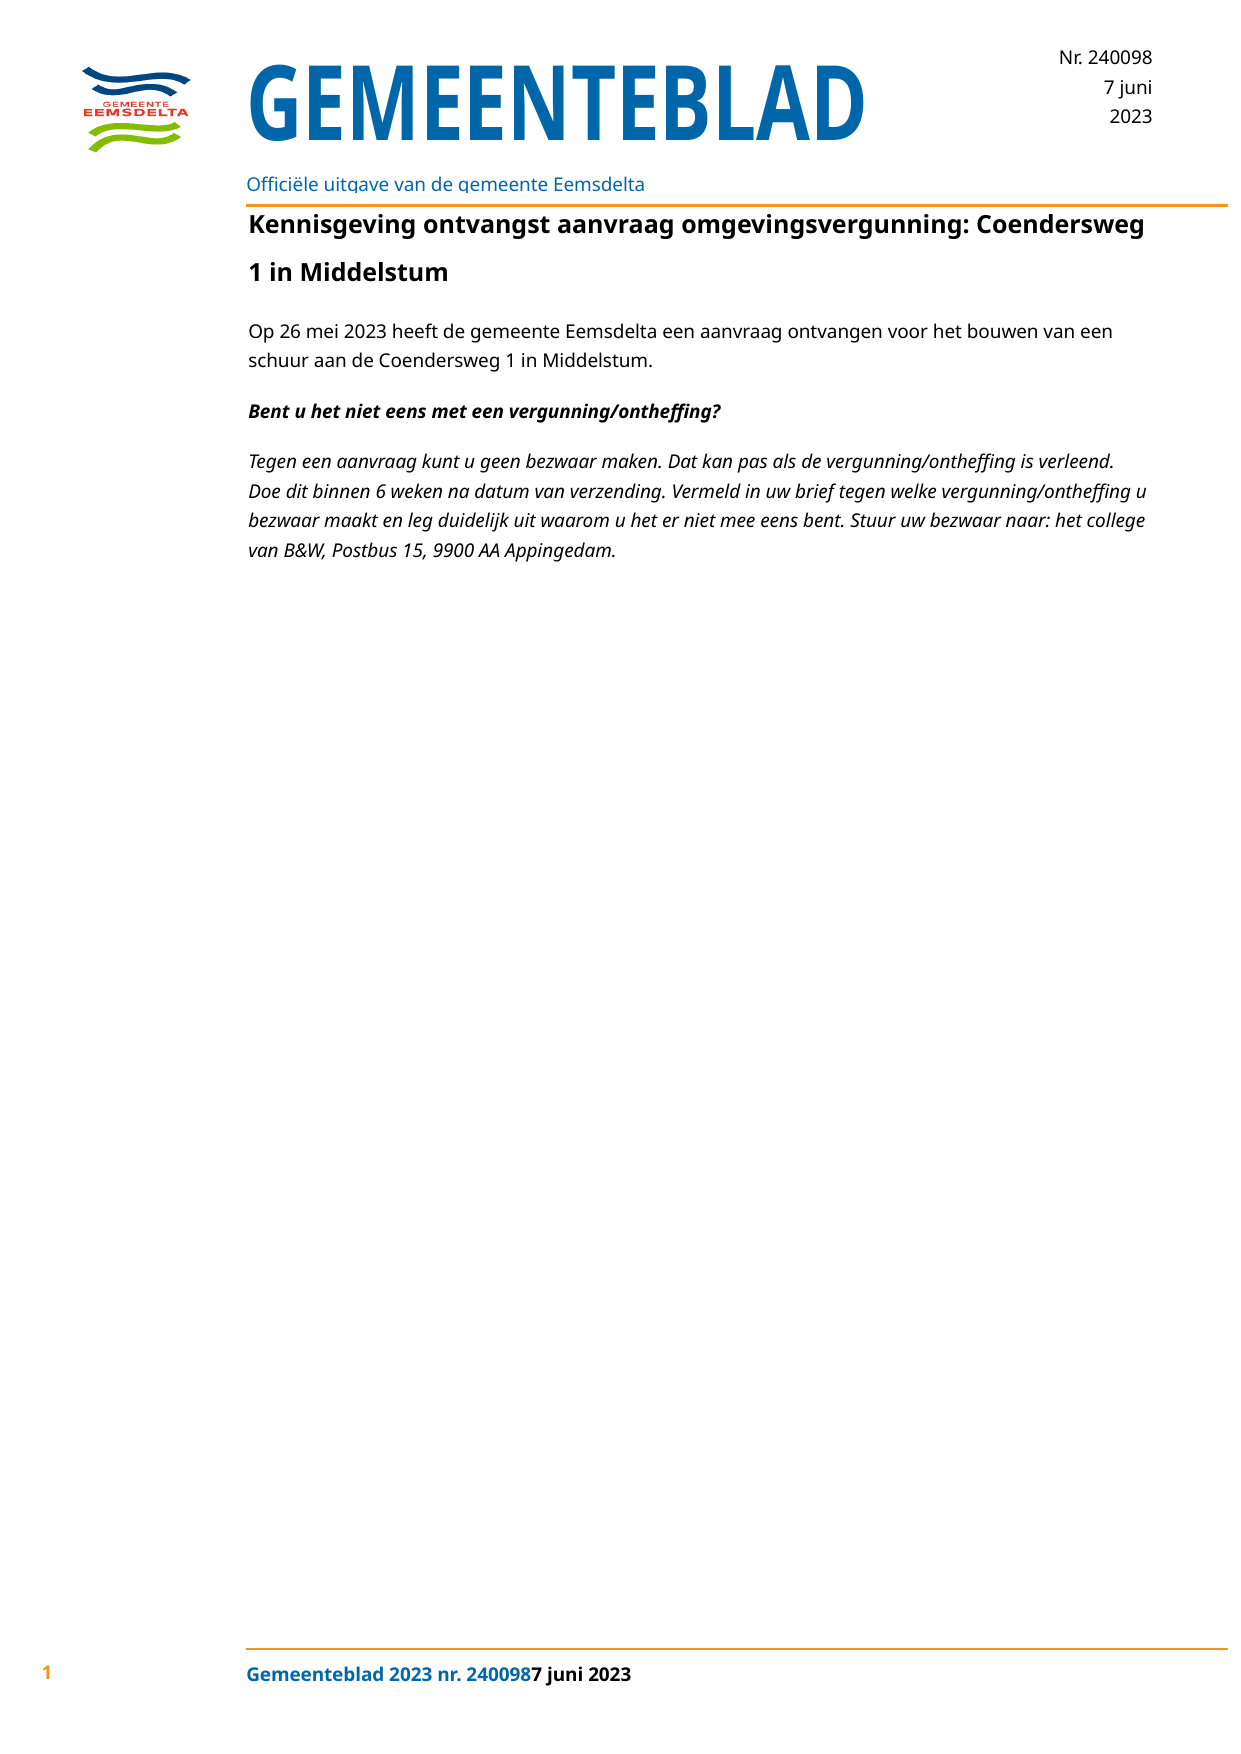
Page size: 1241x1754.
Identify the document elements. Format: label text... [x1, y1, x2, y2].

text Bent u het niet eens met een vergunning/ontheffing? [248, 398, 1152, 424]
picture [41, 47, 231, 172]
text Kennisgeving ontvangst aanvraag omgevingsvergunning: Coendersweg 1 in Middelstum [248, 207, 1152, 288]
text Op 26 mei 2023 heeft de gemeente Eemsdelta een aanvraag ontvangen voor het bouwen van een schuur aan de Coendersweg 1 in Middelstum. [248, 318, 1152, 373]
text Tegen een aanvraag kunt u geen bezwaar maken. Dat kan pas als de vergunning/ontheffing is verleend. Doe dit binnen 6 weken na datum van verzending. Vermeld in uw brief tegen welke vergunning/ontheffing u bezwaar maakt en leg duidelijk uit waarom u het er niet mee eens bent. Stuur uw bezwaar naar: het college van B&W, Postbus 15, 9900 AA Appingedam. [248, 448, 1152, 563]
